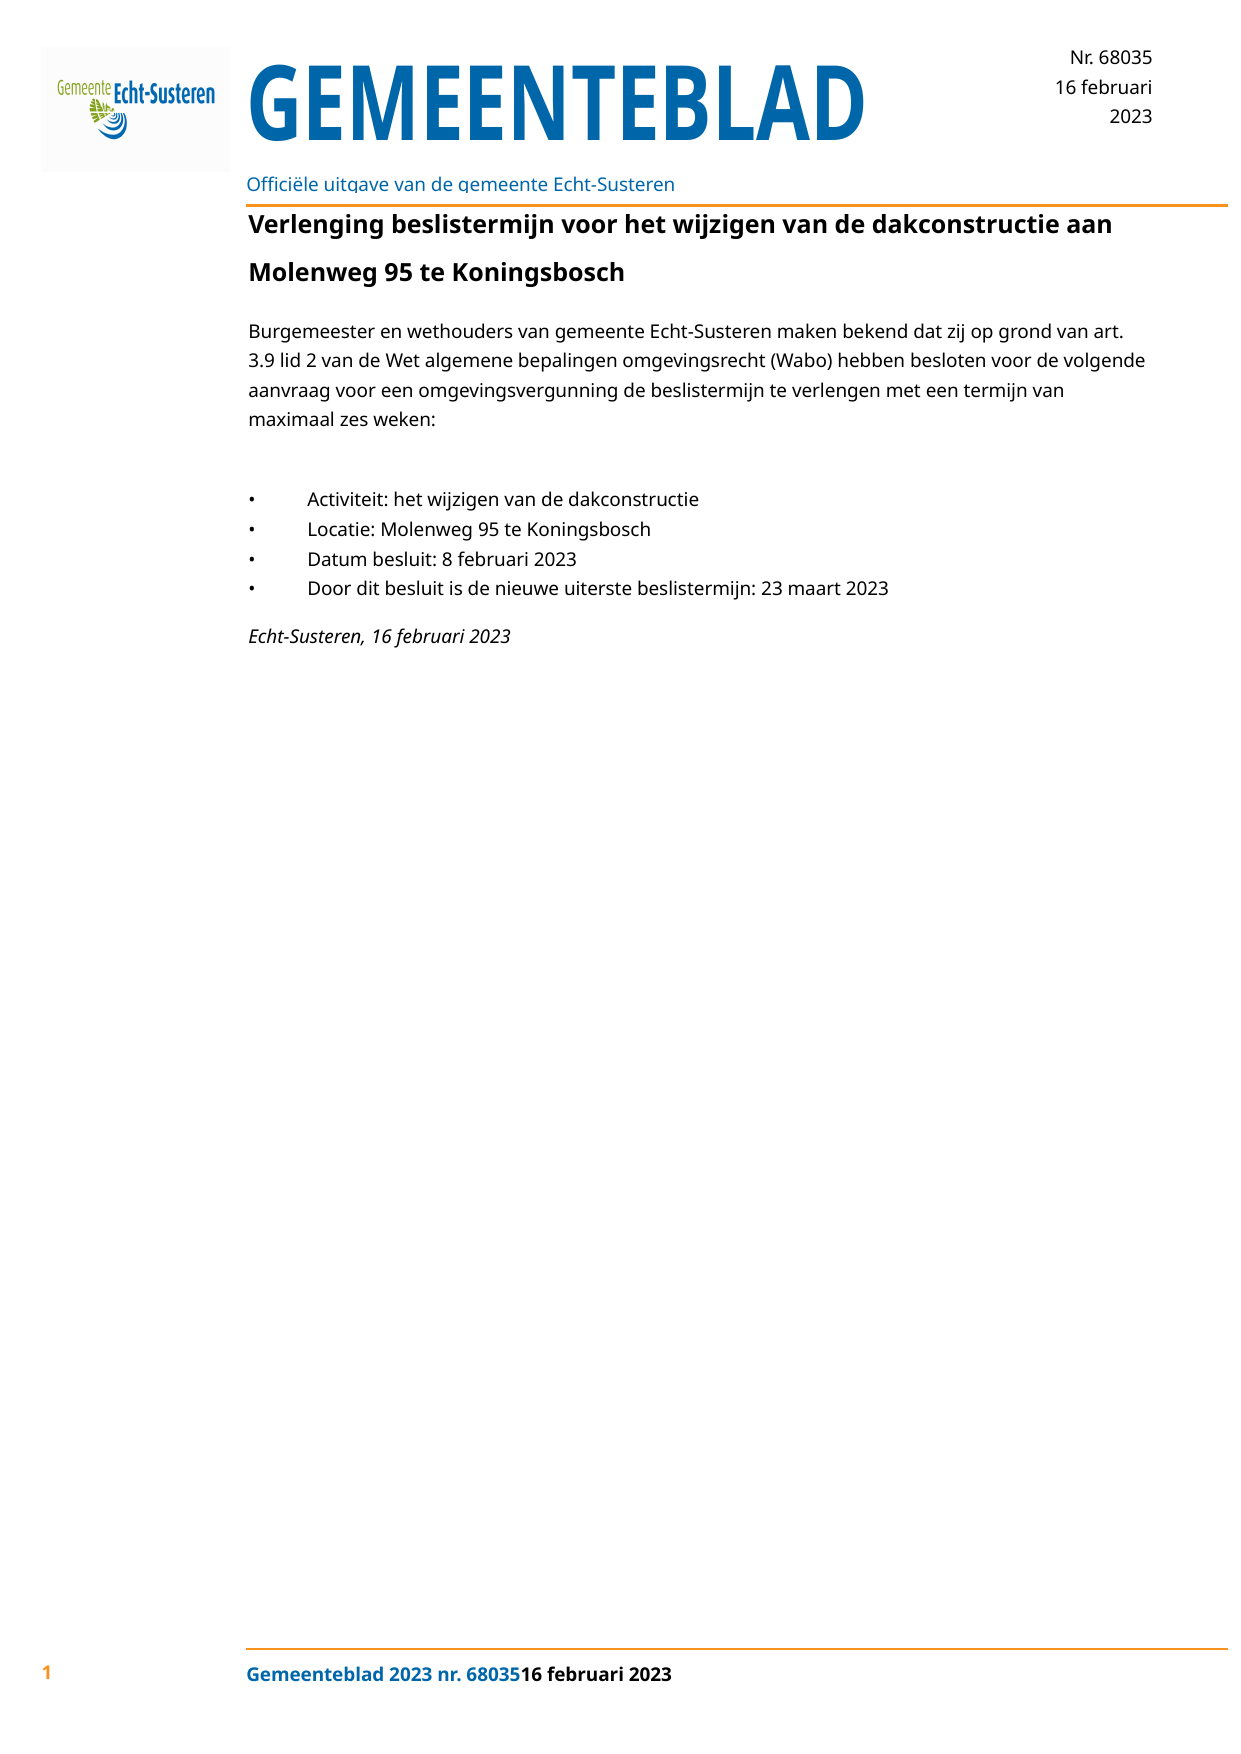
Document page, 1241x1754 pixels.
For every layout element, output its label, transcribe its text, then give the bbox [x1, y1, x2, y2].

text Echt-Susteren, 16 februari 2023 [248, 623, 1152, 649]
picture [41, 47, 231, 172]
list Activiteit: het wijzigen van de dakconstructie [248, 487, 1152, 512]
list Datum besluit: 8 februari 2023 [248, 546, 1152, 572]
text Burgemeester en wethouders van gemeente Echt-Susteren maken bekend dat zij op grond van art. 3.9 lid 2 van de Wet algemene bepalingen omgevingsrecht (Wabo) hebben besloten voor de volgende aanvraag voor een omgevingsvergunning de beslistermijn te verlengen met een termijn van maximaal zes weken: [248, 318, 1152, 432]
list Locatie: Molenweg 95 te Koningsbosch [248, 516, 1152, 542]
list Door dit besluit is de nieuwe uiterste beslistermijn: 23 maart 2023 [248, 575, 1152, 601]
text Verlenging beslistermijn voor het wijzigen van de dakconstructie aan Molenweg 95 te Koningsbosch [248, 207, 1152, 288]
